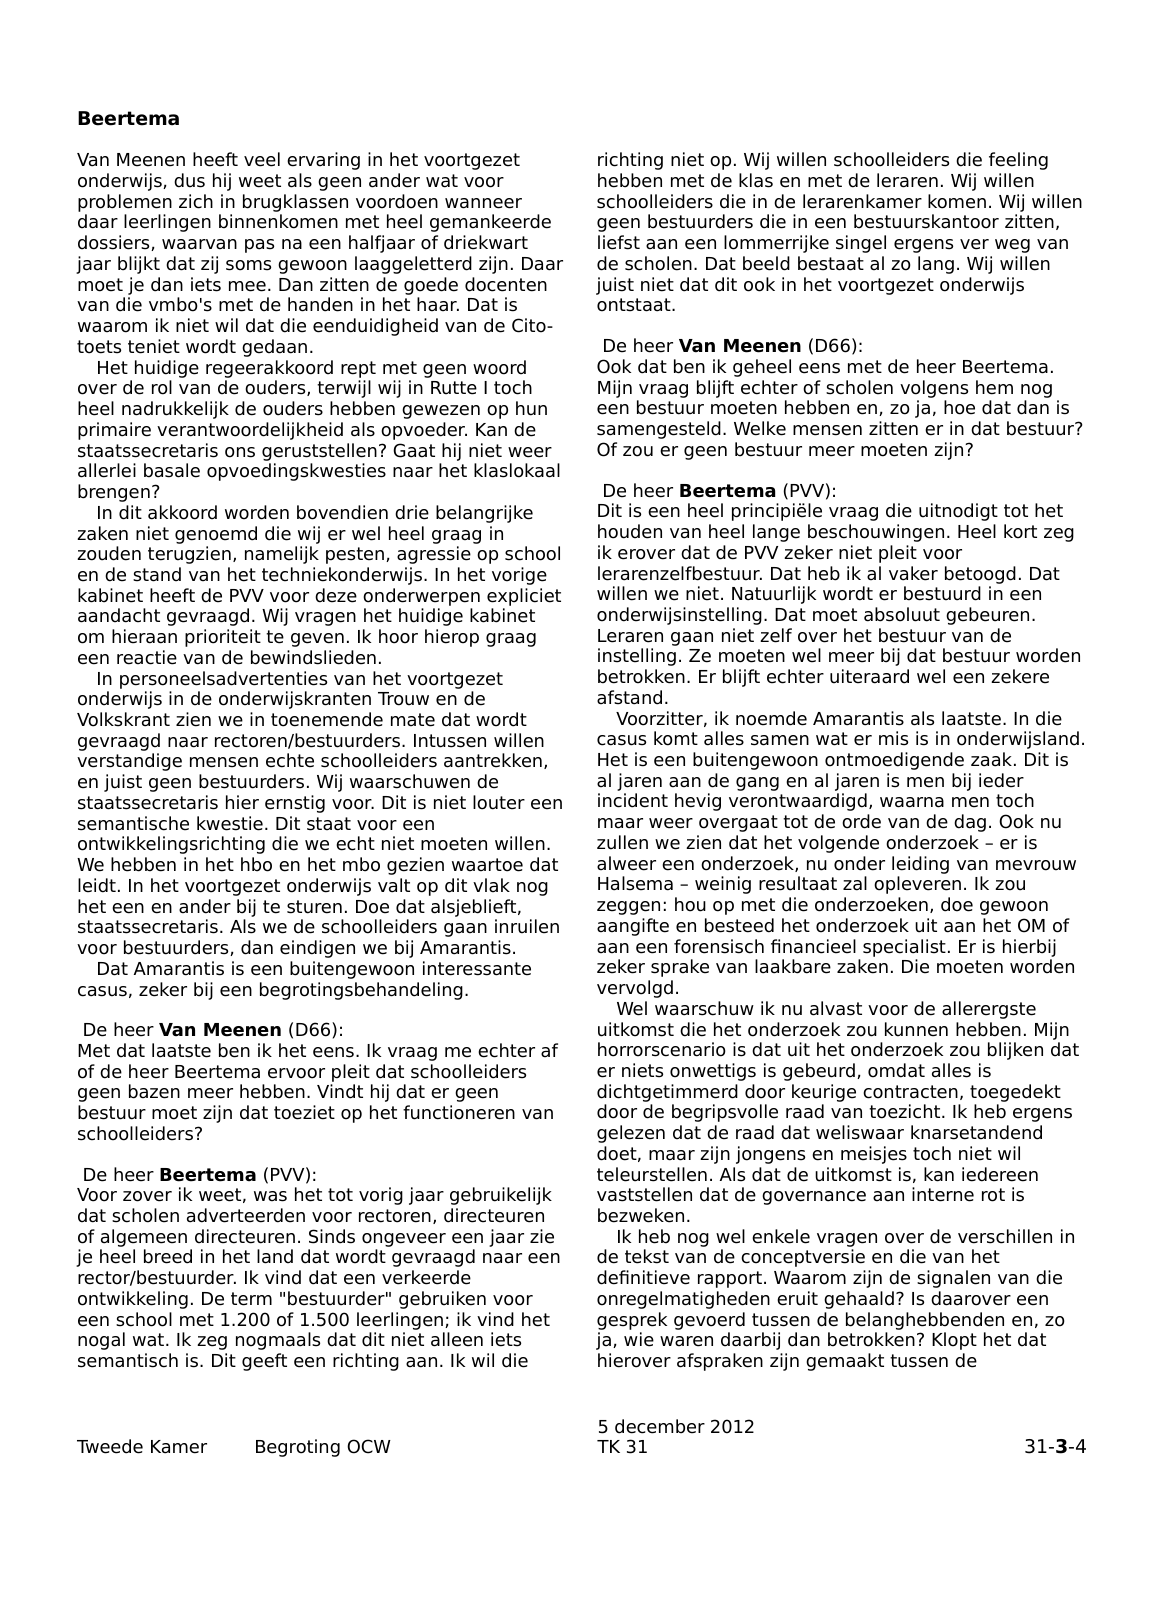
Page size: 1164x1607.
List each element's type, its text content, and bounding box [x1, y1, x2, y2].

text Voorzitter, ik noemde Amarantis als laatste. In die casus komt alles samen wat er mis is in onderwijsland. Het is een buitengewoon ontmoedigende zaak. Dit is al jaren aan de gang en al jaren is men bij ieder incident hevig verontwaardigd, waarna men toch maar weer overgaat tot de orde van de dag. Ook nu zullen we zien dat het volgende onderzoek – er is alweer een onderzoek, nu onder leiding van mevrouw Halsema – weinig resultaat zal opleveren. Ik zou zeggen: hou op met die onderzoeken, doe gewoon aangifte en besteed het onderzoek uit aan het OM of aan een forensisch financieel specialist. Er is hierbij zeker sprake van laakbare zaken. Die moeten worden vervolgd. [596, 708, 1087, 999]
text De heer Beertema (PVV): [596, 480, 1087, 501]
text Voor zover ik weet, was het tot vorig jaar gebruikelijk dat scholen adverteerden voor rectoren, directeuren of algemeen directeuren. Sinds ongeveer een jaar zie je heel breed in het land dat wordt gevraagd naar een rector/bestuurder. Ik vind dat een verkeerde ontwikkeling. De term "bestuurder" gebruiken voor een school met 1.200 of 1.500 leerlingen; ik vind het nogal wat. Ik zeg nogmaals dat dit niet alleen iets semantisch is. Dit geeft een richting aan. Ik wil die [77, 1185, 567, 1372]
text Ik heb nog wel enkele vragen over de verschillen in de tekst van de conceptversie en die van het definitieve rapport. Waarom zijn de signalen van die onregelmatigheden eruit gehaald? Is daarover een gesprek gevoerd tussen de belanghebbenden en, zo ja, wie waren daarbij dan betrokken? Klopt het dat hierover afspraken zijn gemaakt tussen de [596, 1227, 1087, 1372]
text Met dat laatste ben ik het eens. Ik vraag me echter af of de heer Beertema ervoor pleit dat schoolleiders geen bazen meer hebben. Vindt hij dat er geen bestuur moet zijn dat toeziet op het functioneren van schoolleiders? [77, 1041, 567, 1144]
text Van Meenen heeft veel ervaring in het voortgezet onderwijs, dus hij weet als geen ander wat voor problemen zich in brugklassen voordoen wanneer daar leerlingen binnenkomen met heel gemankeerde dossiers, waarvan pas na een halfjaar of driekwart jaar blijkt dat zij soms gewoon laaggeletterd zijn. Daar moet je dan iets mee. Dan zitten de goede docenten van die vmbo's met de handen in het haar. Dat is waarom ik niet wil dat die eenduidigheid van de Cito-toets teniet wordt gedaan. [77, 150, 567, 357]
text In dit akkoord worden bovendien drie belangrijke zaken niet genoemd die wij er wel heel graag in zouden terugzien, namelijk pesten, agressie op school en de stand van het techniekonderwijs. In het vorige kabinet heeft de PVV voor deze onderwerpen expliciet aandacht gevraagd. Wij vragen het huidige kabinet om hieraan prioriteit te geven. Ik hoor hierop graag een reactie van de bewindslieden. [77, 503, 567, 668]
text De heer Van Meenen (D66): [77, 1020, 567, 1041]
text richting niet op. Wij willen schoolleiders die feeling hebben met de klas en met de leraren. Wij willen schoolleiders die in de lerarenkamer komen. Wij willen geen bestuurders die in een bestuurskantoor zitten, liefst aan een lommerrijke singel ergens ver weg van de scholen. Dat beeld bestaat al zo lang. Wij willen juist niet dat dit ook in het voortgezet onderwijs ontstaat. [596, 150, 1087, 316]
text Ook dat ben ik geheel eens met de heer Beertema. Mijn vraag blijft echter of scholen volgens hem nog een bestuur moeten hebben en, zo ja, hoe dat dan is samengesteld. Welke mensen zitten er in dat bestuur? Of zou er geen bestuur meer moeten zijn? [596, 357, 1087, 460]
text Dat Amarantis is een buitengewoon interessante casus, zeker bij een begrotingsbehandeling. [77, 959, 567, 1000]
text De heer Beertema (PVV): [77, 1164, 567, 1185]
text De heer Van Meenen (D66): [596, 336, 1087, 357]
text In personeelsadvertenties van het voortgezet onderwijs in de onderwijskranten Trouw en de Volkskrant zien we in toenemende mate dat wordt gevraagd naar rectoren/bestuurders. Intussen willen verstandige mensen echte schoolleiders aantrekken, en juist geen bestuurders. Wij waarschuwen de staatssecretaris hier ernstig voor. Dit is niet louter een semantische kwestie. Dit staat voor een ontwikkelingsrichting die we echt niet moeten willen. We hebben in het hbo en het mbo gezien waartoe dat leidt. In het voortgezet onderwijs valt op dit vlak nog het een en ander bij te sturen. Doe dat alsjeblieft, staatssecretaris. Als we de schoolleiders gaan inruilen voor bestuurders, dan eindigen we bij Amarantis. [77, 668, 567, 959]
text Wel waarschuw ik nu alvast voor de allerergste uitkomst die het onderzoek zou kunnen hebben. Mijn horrorscenario is dat uit het onderzoek zou blijken dat er niets onwettigs is gebeurd, omdat alles is dichtgetimmerd door keurige contracten, toegedekt door de begripsvolle raad van toezicht. Ik heb ergens gelezen dat de raad dat weliswaar knarsetandend doet, maar zijn jongens en meisjes toch niet wil teleurstellen. Als dat de uitkomst is, kan iedereen vaststellen dat de governance aan interne rot is bezweken. [596, 999, 1087, 1227]
text Dit is een heel principiële vraag die uitnodigt tot het houden van heel lange beschouwingen. Heel kort zeg ik erover dat de PVV zeker niet pleit voor lerarenzelfbestuur. Dat heb ik al vaker betoogd. Dat willen we niet. Natuurlijk wordt er bestuurd in een onderwijsinstelling. Dat moet absoluut gebeuren. Leraren gaan niet zelf over het bestuur van de instelling. Ze moeten wel meer bij dat bestuur worden betrokken. Er blijft echter uiteraard wel een zekere afstand. [596, 501, 1087, 708]
text Het huidige regeerakkoord rept met geen woord over de rol van de ouders, terwijl wij in Rutte I toch heel nadrukkelijk de ouders hebben gewezen op hun primaire verantwoordelijkheid als opvoeder. Kan de staatssecretaris ons geruststellen? Gaat hij niet weer allerlei basale opvoedingskwesties naar het klaslokaal brengen? [77, 357, 567, 503]
